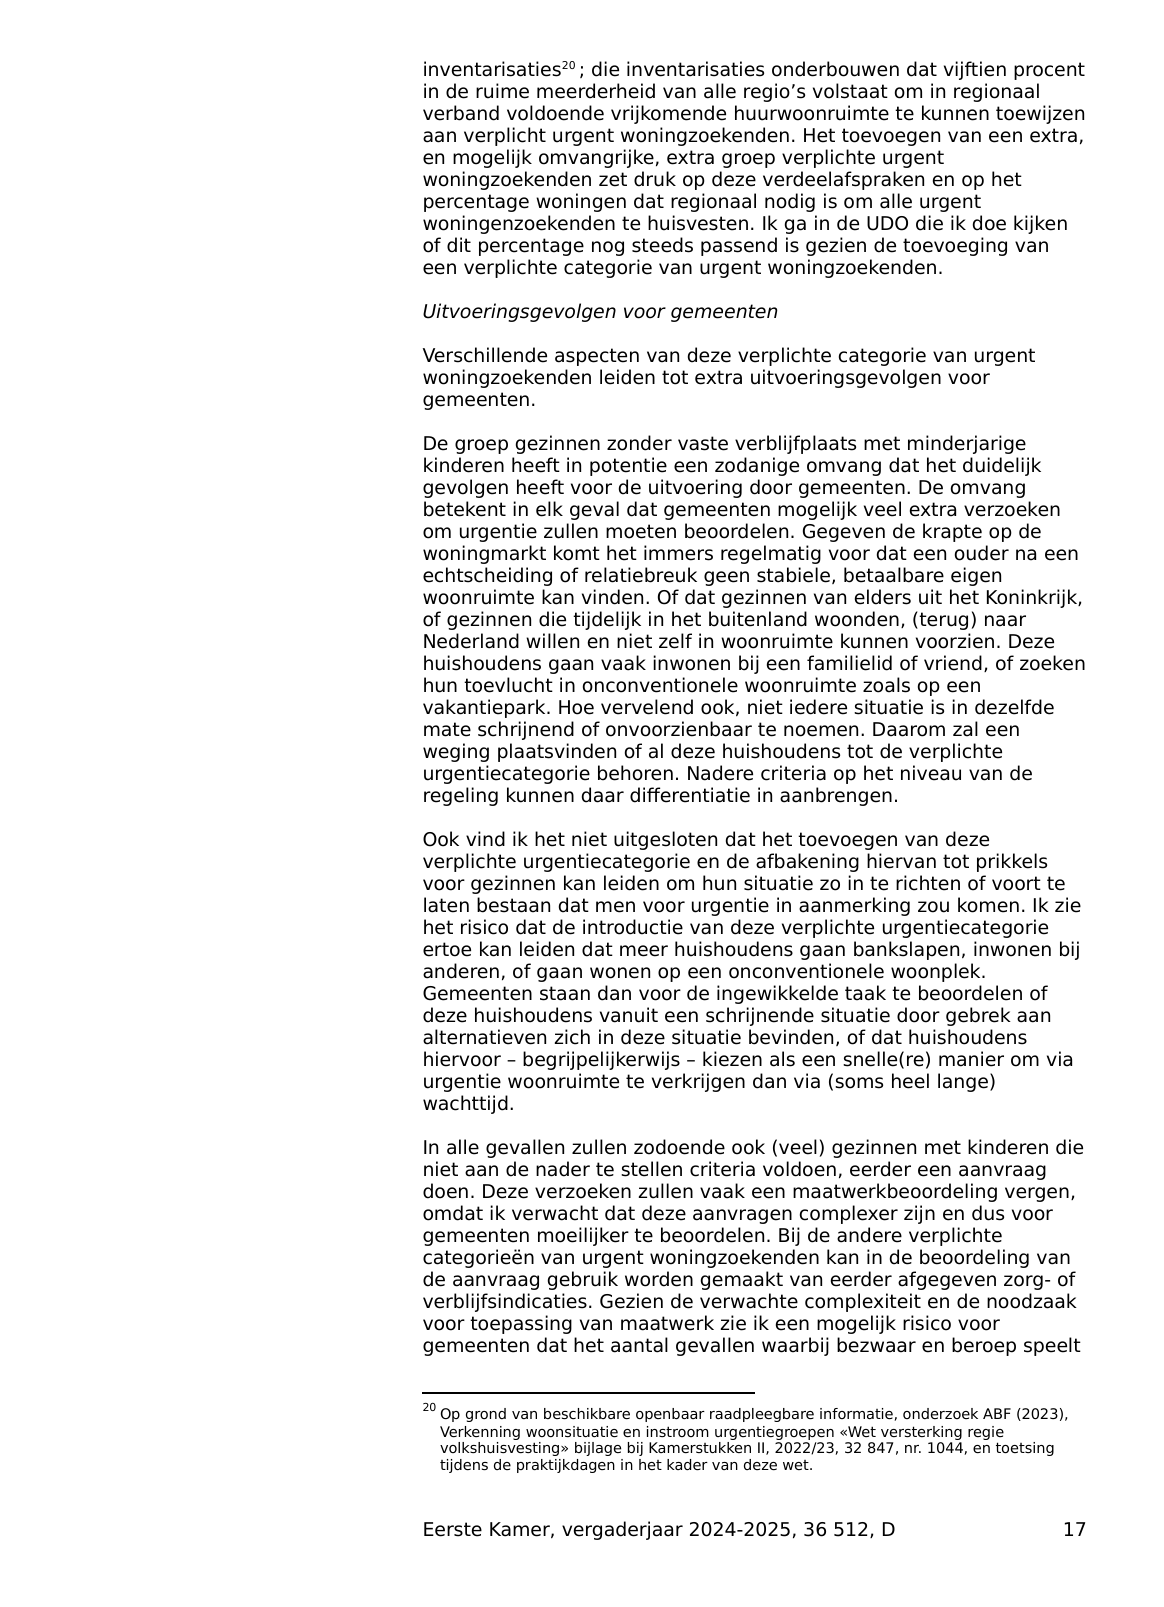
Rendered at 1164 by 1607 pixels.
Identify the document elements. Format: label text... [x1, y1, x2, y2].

text Op grond van beschikbare openbaar raadpleegbare informatie, onderzoek ABF (2023), Verkenning woonsituatie en instroom urgentiegroepen «Wet versterking regie volkshuisvesting» bijlage bij Kamerstukken II, 2022/23, 32 847, nr. 1044, en toetsing tijdens de praktijkdagen in het kader van deze wet. [422, 1402, 1087, 1474]
subtitle Uitvoeringsgevolgen voor gemeenten [422, 301, 1087, 323]
text Ook vind ik het niet uitgesloten dat het toevoegen van deze verplichte urgentiecategorie en de afbakening hiervan tot prikkels voor gezinnen kan leiden om hun situatie zo in te richten of voort te laten bestaan dat men voor urgentie in aanmerking zou komen. Ik zie het risico dat de introductie van deze verplichte urgentiecategorie ertoe kan leiden dat meer huishoudens gaan bankslapen, inwonen bij anderen, of gaan wonen op een onconventionele woonplek. Gemeenten staan dan voor de ingewikkelde taak te beoordelen of deze huishoudens vanuit een schrijnende situatie door gebrek aan alternatieven zich in deze situatie bevinden, of dat huishoudens hiervoor – begrijpelijkerwijs – kiezen als een snelle(re) manier om via urgentie woonruimte te verkrijgen dan via (soms heel lange) wachttijd. [422, 829, 1087, 1115]
text In alle gevallen zullen zodoende ook (veel) gezinnen met kinderen die niet aan de nader te stellen criteria voldoen, eerder een aanvraag doen. Deze verzoeken zullen vaak een maatwerkbeoordeling vergen, omdat ik verwacht dat deze aanvragen complexer zijn en dus voor gemeenten moeilijker te beoordelen. Bij de andere verplichte categorieën van urgent woningzoekenden kan in de beoordeling van de aanvraag gebruik worden gemaakt van eerder afgegeven zorg- of verblijfsindicaties. Gezien de verwachte complexiteit en de noodzaak voor toepassing van maatwerk zie ik een mogelijk risico voor gemeenten dat het aantal gevallen waarbij bezwaar en beroep speelt [422, 1137, 1087, 1357]
text De groep gezinnen zonder vaste verblijfplaats met minderjarige kinderen heeft in potentie een zodanige omvang dat het duidelijk gevolgen heeft voor de uitvoering door gemeenten. De omvang betekent in elk geval dat gemeenten mogelijk veel extra verzoeken om urgentie zullen moeten beoordelen. Gegeven de krapte op de woningmarkt komt het immers regelmatig voor dat een ouder na een echtscheiding of relatiebreuk geen stabiele, betaalbare eigen woonruimte kan vinden. Of dat gezinnen van elders uit het Koninkrijk, of gezinnen die tijdelijk in het buitenland woonden, (terug) naar Nederland willen en niet zelf in woonruimte kunnen voorzien. Deze huishoudens gaan vaak inwonen bij een familielid of vriend, of zoeken hun toevlucht in onconventionele woonruimte zoals op een vakantiepark. Hoe vervelend ook, niet iedere situatie is in dezelfde mate schrijnend of onvoorzienbaar te noemen. Daarom zal een weging plaatsvinden of al deze huishoudens tot de verplichte urgentiecategorie behoren. Nadere criteria op het niveau van de regeling kunnen daar differentiatie in aanbrengen. [422, 433, 1087, 807]
text inventarisaties; die inventarisaties onderbouwen dat vijftien procent in de ruime meerderheid van alle regio’s volstaat om in regionaal verband voldoende vrijkomende huurwoonruimte te kunnen toewijzen aan verplicht urgent woningzoekenden. Het toevoegen van een extra, en mogelijk omvangrijke, extra groep verplichte urgent woningzoekenden zet druk op deze verdeelafspraken en op het percentage woningen dat regionaal nodig is om alle urgent woningenzoekenden te huisvesten. Ik ga in de UDO die ik doe kijken of dit percentage nog steeds passend is gezien de toevoeging van een verplichte categorie van urgent woningzoekenden. [422, 59, 1087, 279]
text Verschillende aspecten van deze verplichte categorie van urgent woningzoekenden leiden tot extra uitvoeringsgevolgen voor gemeenten. [422, 345, 1087, 411]
